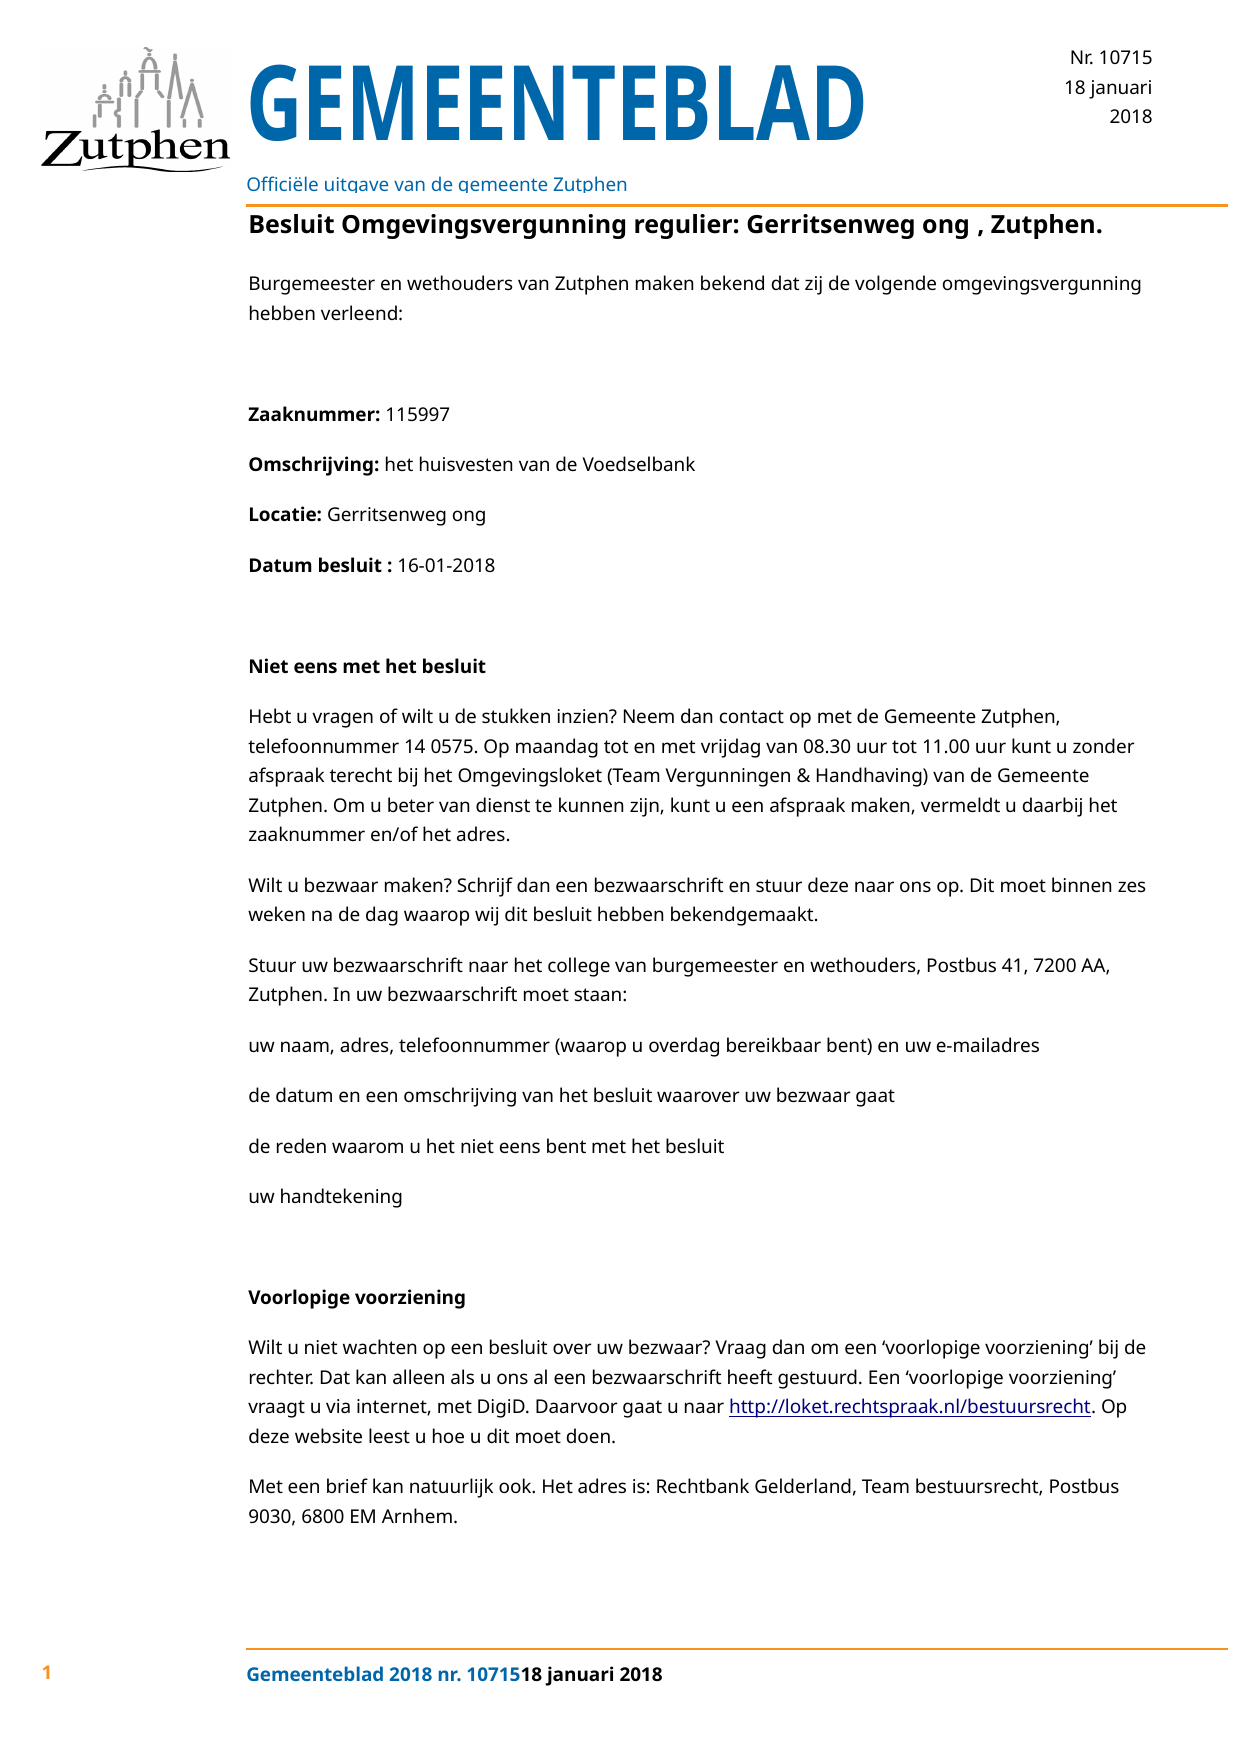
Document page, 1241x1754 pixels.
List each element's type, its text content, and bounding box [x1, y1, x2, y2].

text Wilt u bezwaar maken? Schrijf dan een bezwaarschrift en stuur deze naar ons op. Dit moet binnen zes weken na de dag waarop wij dit besluit hebben bekendgemaakt. [248, 872, 1152, 927]
text Zaaknummer: 115997 [248, 401, 1152, 426]
picture [41, 47, 231, 172]
text de datum en een omschrijving van het besluit waarover uw bezwaar gaat [248, 1082, 1152, 1108]
text Burgemeester en wethouders van Zutphen maken bekend dat zij de volgende omgevingsvergunning hebben verleend: [248, 270, 1152, 326]
text Locatie: Gerritsenweg ong [248, 502, 1152, 527]
text Besluit Omgevingsvergunning regulier: Gerritsenweg ong , Zutphen. [248, 207, 1152, 241]
text Niet eens met het besluit [248, 653, 1152, 678]
text Omschrijving: het huisvesten van de Voedselbank [248, 451, 1152, 477]
text Wilt u niet wachten op een besluit over uw bezwaar? Vraag dan om een ‘voorlopige voorziening’ bij de rechter. Dat kan alleen als u ons al een bezwaarschrift heeft gestuurd. Een ‘voorlopige voorziening’ vraagt u via internet, met DigiD. Daarvoor gaat u naar http://loket.rechtspraak.nl/bestuursrecht. Op deze website leest u hoe u dit moet doen. [248, 1334, 1152, 1449]
text Met een brief kan natuurlijk ook. Het adres is: Rechtbank Gelderland, Team bestuursrecht, Postbus 9030, 6800 EM Arnhem. [248, 1474, 1152, 1529]
text Stuur uw bezwaarschrift naar het college van burgemeester en wethouders, Postbus 41, 7200 AA, Zutphen. In uw bezwaarschrift moet staan: [248, 952, 1152, 1007]
text Hebt u vragen of wilt u de stukken inzien? Neem dan contact op met de Gemeente Zutphen, telefoonnummer 14 0575. Op maandag tot en met vrijdag van 08.30 uur tot 11.00 uur kunt u zonder afspraak terecht bij het Omgevingsloket (Team Vergunningen & Handhaving) van de Gemeente Zutphen. Om u beter van dienst te kunnen zijn, kunt u een afspraak maken, vermeldt u daarbij het zaaknummer en/of het adres. [248, 703, 1152, 847]
text Voorlopige voorziening [248, 1284, 1152, 1310]
text uw naam, adres, telefoonnummer (waarop u overdag bereikbaar bent) en uw e-mailadres [248, 1032, 1152, 1058]
text uw handtekening [248, 1183, 1152, 1209]
text de reden waarom u het niet eens bent met het besluit [248, 1133, 1152, 1158]
text Datum besluit : 16-01-2018 [248, 552, 1152, 578]
